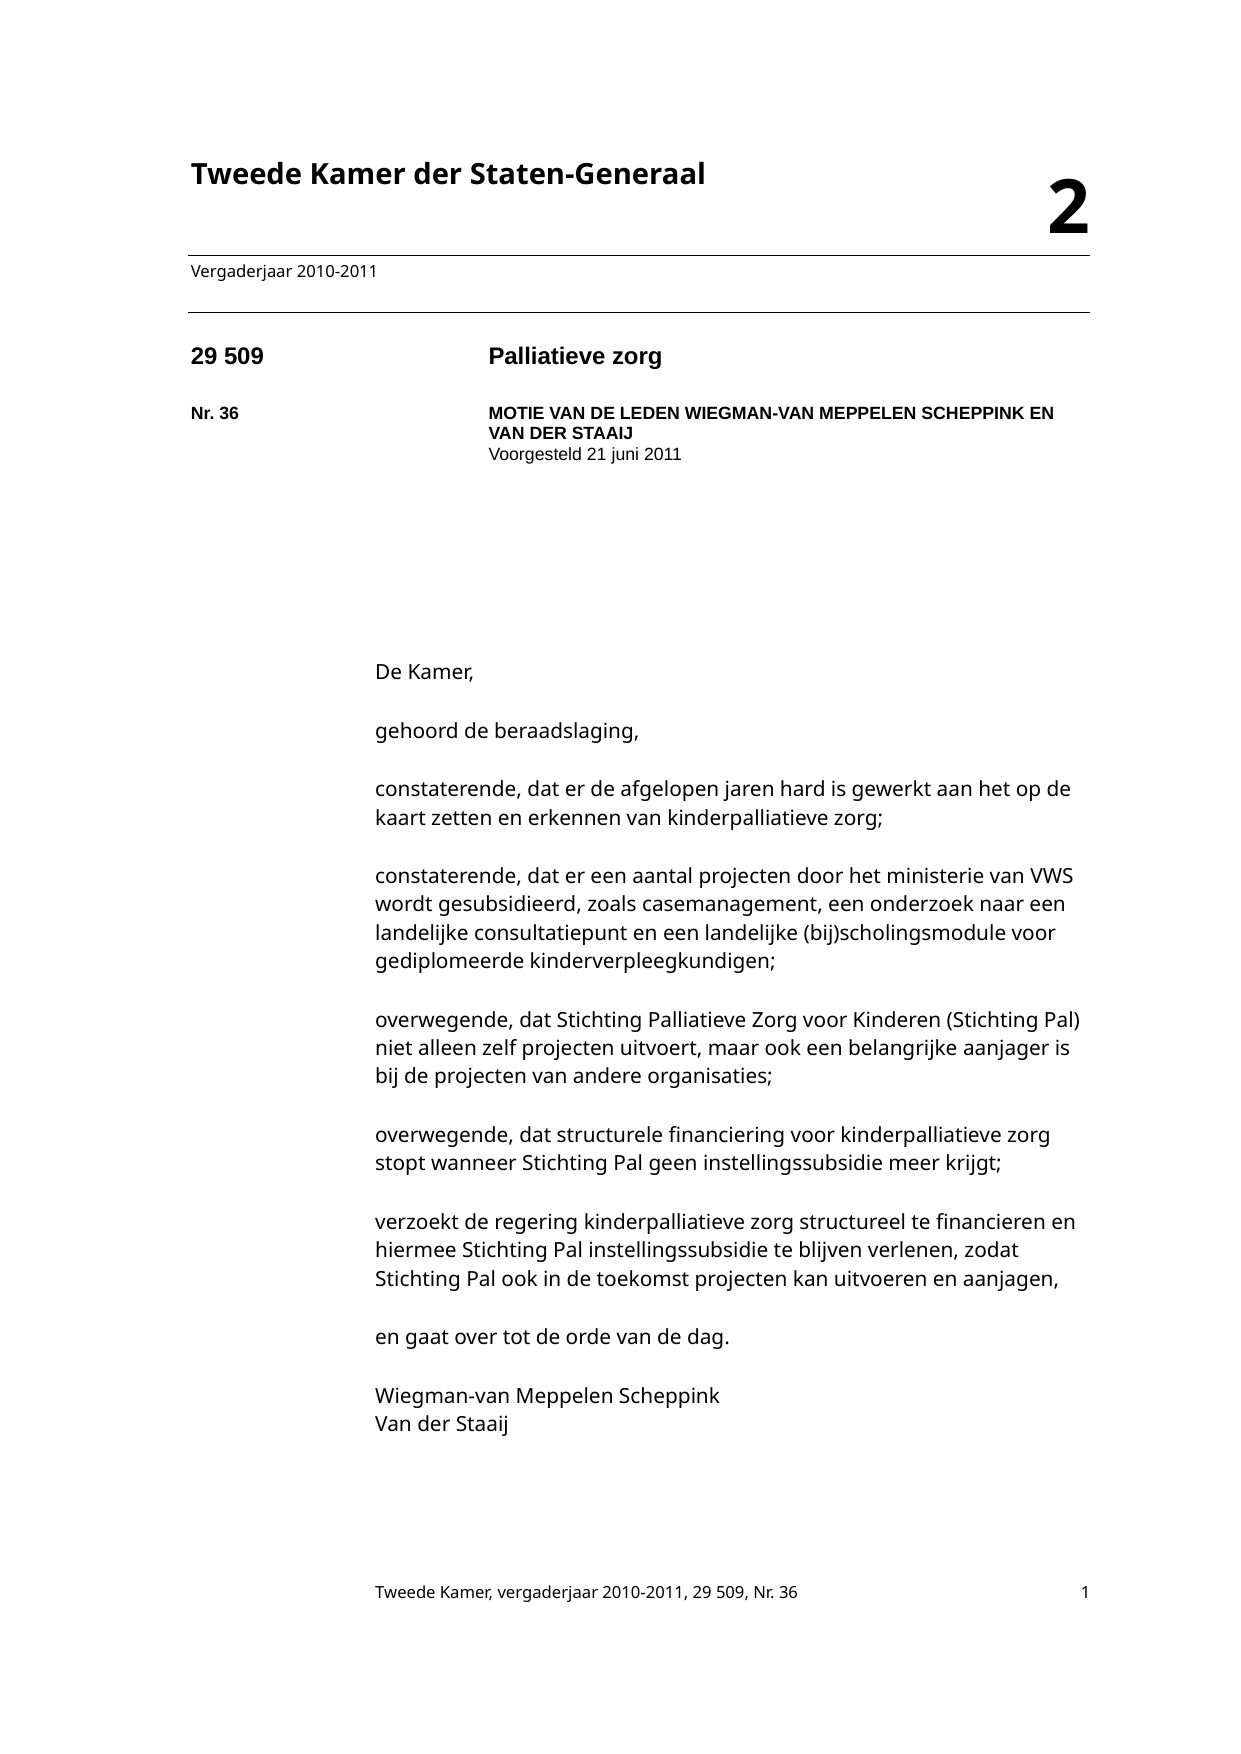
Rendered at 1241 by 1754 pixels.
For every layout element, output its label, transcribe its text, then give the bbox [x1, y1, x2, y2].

table_cell Palliatieve zorg [485, 339, 1090, 399]
table_header Tweede Kamer der Staten-Generaal [188, 150, 909, 255]
table_cell Nr. 36 [188, 399, 485, 539]
table_cell [188, 313, 485, 339]
table_header 2 [910, 150, 1090, 255]
text De Kamer, [375, 657, 1090, 686]
text verzoekt de regering kinderpalliatieve zorg structureel te financieren en hiermee Stichting Pal instellingssubsidie te blijven verlenen, zodat Stichting Pal ook in de toekomst projecten kan uitvoeren en aanjagen, [375, 1207, 1090, 1292]
table_cell 29 509 [188, 339, 485, 399]
text constaterende, dat er de afgelopen jaren hard is gewerkt aan het op de kaart zetten en erkennen van kinderpalliatieve zorg; [375, 774, 1090, 831]
text gehoord de beraadslaging, [375, 716, 1090, 744]
text Wiegman-van Meppelen Scheppink [375, 1381, 1090, 1409]
text Van der Staaij [375, 1409, 1090, 1438]
table_cell [485, 313, 1090, 339]
text en gaat over tot de orde van de dag. [375, 1322, 1090, 1351]
text overwegende, dat structurele financiering voor kinderpalliatieve zorg stopt wanneer Stichting Pal geen instellingssubsidie meer krijgt; [375, 1120, 1090, 1177]
text constaterende, dat er een aantal projecten door het ministerie van VWS wordt gesubsidieerd, zoals casemanagement, een onderzoek naar een landelijke consultatiepunt en een landelijke (bij)scholingsmodule voor gediplomeerde kinderverpleegkundigen; [375, 861, 1090, 975]
table_cell MOTIE VAN DE LEDEN WIEGMAN-VAN MEPPELEN SCHEPPINK EN VAN DER STAAIJ Voorgesteld 21 juni 2011 [485, 399, 1090, 539]
text overwegende, dat Stichting Palliatieve Zorg voor Kinderen (Stichting Pal) niet alleen zelf projecten uitvoert, maar ook een belangrijke aanjager is bij de projecten van andere organisaties; [375, 1005, 1090, 1090]
table_cell Vergaderjaar 2010-2011 [188, 256, 485, 312]
table_cell [485, 256, 1090, 312]
